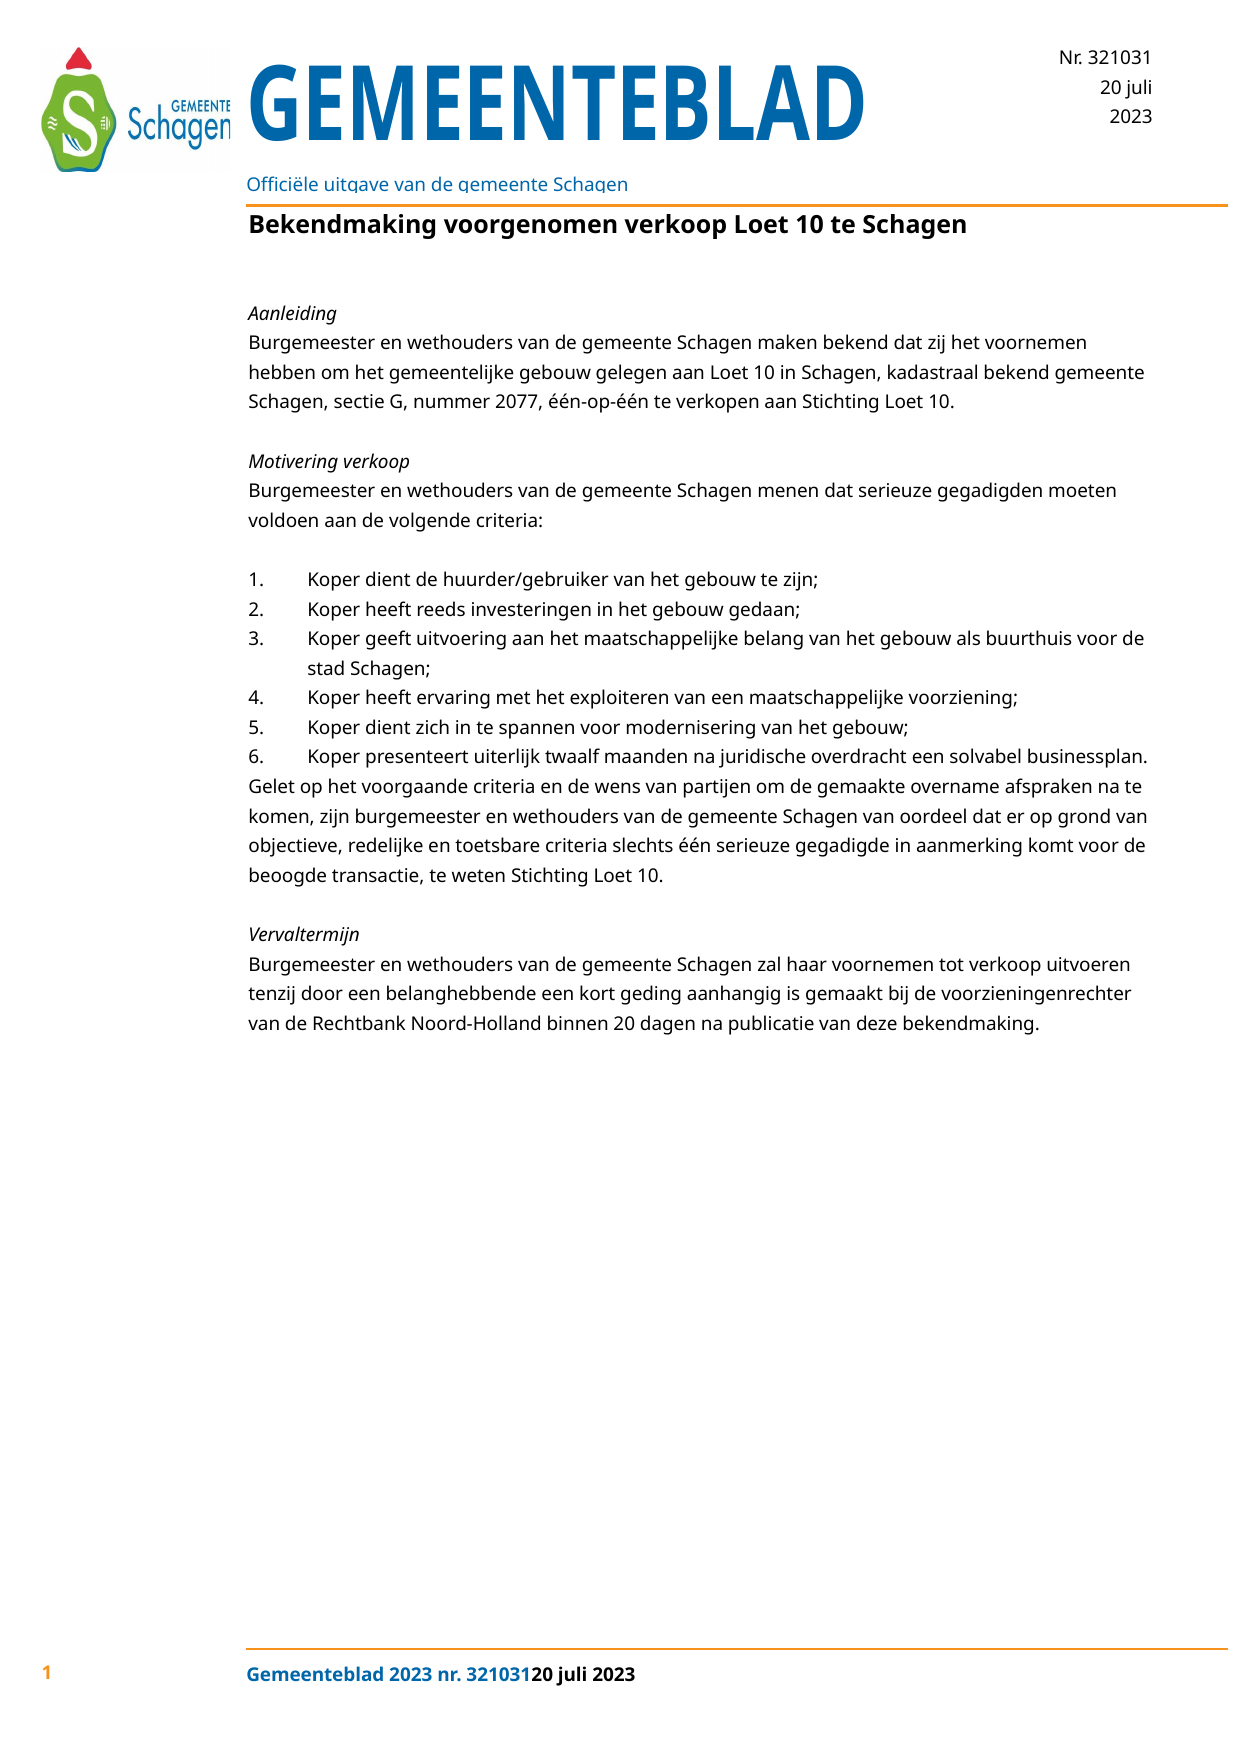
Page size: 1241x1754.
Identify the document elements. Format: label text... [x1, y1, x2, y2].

list Koper dient de huurder/gebruiker van het gebouw te zijn; [248, 566, 1152, 592]
text Motivering verkoop [248, 448, 1152, 473]
list Koper geeft uitvoering aan het maatschappelijke belang van het gebouw als buurthuis voor de stad Schagen; [248, 625, 1152, 681]
text Burgemeester en wethouders van de gemeente Schagen menen dat serieuze gegadigden moeten voldoen aan de volgende criteria: [248, 477, 1152, 533]
text Burgemeester en wethouders van de gemeente Schagen maken bekend dat zij het voornemen hebben om het gemeentelijke gebouw gelegen aan Loet 10 in Schagen, kadastraal bekend gemeente Schagen, sectie G, nummer 2077, één-op-één te verkopen aan Stichting Loet 10. [248, 329, 1152, 414]
list Koper presenteert uiterlijk twaalf maanden na juridische overdracht een solvabel businessplan. [248, 744, 1152, 769]
list Koper dient zich in te spannen voor modernisering van het gebouw; [248, 714, 1152, 740]
text Burgemeester en wethouders van de gemeente Schagen zal haar voornemen tot verkoop uitvoeren tenzij door een belanghebbende een kort geding aanhangig is gemaakt bij de voorzieningenrechter van de Rechtbank Noord-Holland binnen 20 dagen na publicatie van deze bekendmaking. [248, 951, 1152, 1036]
text Aanleiding [248, 300, 1152, 326]
list Koper heeft ervaring met het exploiteren van een maatschappelijke voorziening; [248, 684, 1152, 710]
text Bekendmaking voorgenomen verkoop Loet 10 te Schagen [248, 207, 1152, 241]
list Koper heeft reeds investeringen in het gebouw gedaan; [248, 596, 1152, 621]
text Gelet op het voorgaande criteria en de wens van partijen om de gemaakte overname afspraken na te komen, zijn burgemeester en wethouders van de gemeente Schagen van oordeel dat er op grond van objectieve, redelijke en toetsbare criteria slechts één serieuze gegadigde in aanmerking komt voor de beoogde transactie, te weten Stichting Loet 10. [248, 773, 1152, 888]
text Vervaltermijn [248, 921, 1152, 947]
picture [41, 47, 231, 172]
